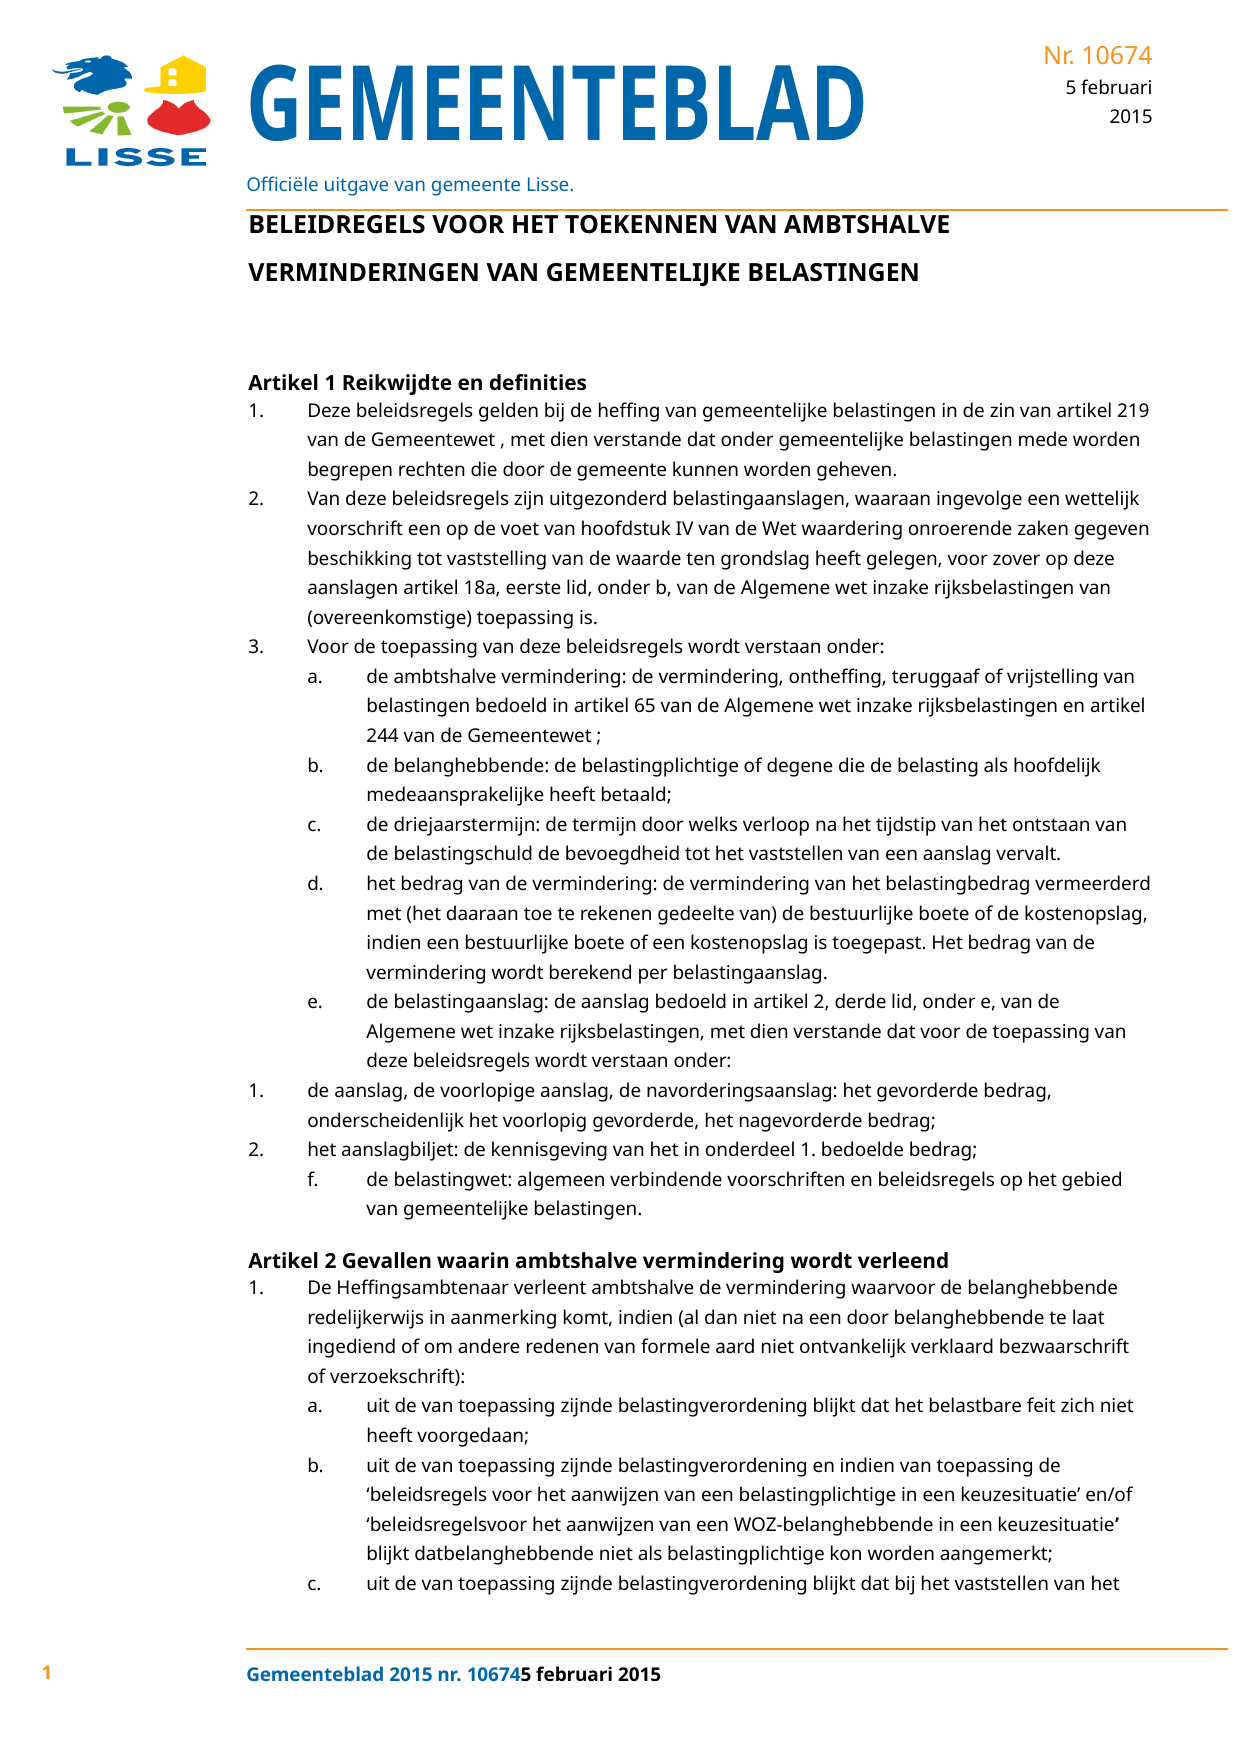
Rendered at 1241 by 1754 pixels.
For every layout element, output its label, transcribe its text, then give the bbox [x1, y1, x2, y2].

list Voor de toepassing van deze beleidsregels wordt verstaan onder: [248, 633, 1152, 659]
list het aanslagbiljet: de kennisgeving van het in onderdeel 1. bedoelde bedrag; [248, 1136, 1152, 1162]
list uit de van toepassing zijnde belastingverordening en indien van toepassing de ‘beleidsregels voor het aanwijzen van een belastingplichtige in een keuzesituatie’ en/of ‘beleidsregelsvoor het aanwijzen van een WOZ-belanghebbende in een keuzesituatie’ blijkt datbelanghebbende niet als belastingplichtige kon worden aangemerkt; [307, 1452, 1152, 1566]
text Artikel 2 Gevallen waarin ambtshalve vermindering wordt verleend [248, 1246, 1152, 1274]
list de belanghebbende: de belastingplichtige of degene die de belasting als hoofdelijk medeaansprakelijke heeft betaald; [307, 752, 1152, 807]
list de belastingwet: algemeen verbindende voorschriften en beleidsregels op het gebied van gemeentelijke belastingen. [307, 1166, 1152, 1221]
list de driejaarstermijn: de termijn door welks verloop na het tijdstip van het ontstaan van de belastingschuld de bevoegdheid tot het vaststellen van een aanslag vervalt. [307, 811, 1152, 866]
list de ambtshalve vermindering: de vermindering, ontheffing, teruggaaf of vrijstelling van belastingen bedoeld in artikel 65 van de Algemene wet inzake rijksbelastingen en artikel 244 van de Gemeentewet ; [307, 663, 1152, 748]
list uit de van toepassing zijnde belastingverordening blijkt dat bij het vaststellen van het [307, 1570, 1152, 1596]
text Artikel 1 Reikwijdte en definities [248, 368, 1152, 397]
list Deze beleidsregels gelden bij de heffing van gemeentelijke belastingen in de zin van artikel 219 van de Gemeentewet , met dien verstande dat onder gemeentelijke belastingen mede worden begrepen rechten die door de gemeente kunnen worden geheven. [248, 397, 1152, 482]
text BELEIDREGELS VOOR HET TOEKENNEN VAN AMBTSHALVE VERMINDERINGEN VAN GEMEENTELIJKE BELASTINGEN [248, 211, 1152, 288]
list Van deze beleidsregels zijn uitgezonderd belastingaanslagen, waaraan ingevolge een wettelijk voorschrift een op de voet van hoofdstuk IV van de Wet waardering onroerende zaken gegeven beschikking tot vaststelling van de waarde ten grondslag heeft gelegen, voor zover op deze aanslagen artikel 18a, eerste lid, onder b, van de Algemene wet inzake rijksbelastingen van (overeenkomstige) toepassing is. [248, 486, 1152, 629]
list het bedrag van de vermindering: de vermindering van het belastingbedrag vermeerderd met (het daaraan toe te rekenen gedeelte van) de bestuurlijke boete of de kostenopslag, indien een bestuurlijke boete of een kostenopslag is toegepast. Het bedrag van de vermindering wordt berekend per belastingaanslag. [307, 870, 1152, 984]
list de aanslag, de voorlopige aanslag, de navorderingsaanslag: het gevorderde bedrag, onderscheidenlijk het voorlopig gevorderde, het nagevorderde bedrag; [248, 1077, 1152, 1132]
picture [41, 47, 231, 172]
list de belastingaanslag: de aanslag bedoeld in artikel 2, derde lid, onder e, van de Algemene wet inzake rijksbelastingen, met dien verstande dat voor de toepassing van deze beleidsregels wordt verstaan onder: [307, 988, 1152, 1073]
list De Heffingsambtenaar verleent ambtshalve de vermindering waarvoor de belanghebbende redelijkerwijs in aanmerking komt, indien (al dan niet na een door belanghebbende te laat ingediend of om andere redenen van formele aard niet ontvankelijk verklaard bezwaarschrift of verzoekschrift): [248, 1274, 1152, 1389]
list uit de van toepassing zijnde belastingverordening blijkt dat het belastbare feit zich niet heeft voorgedaan; [307, 1393, 1152, 1448]
